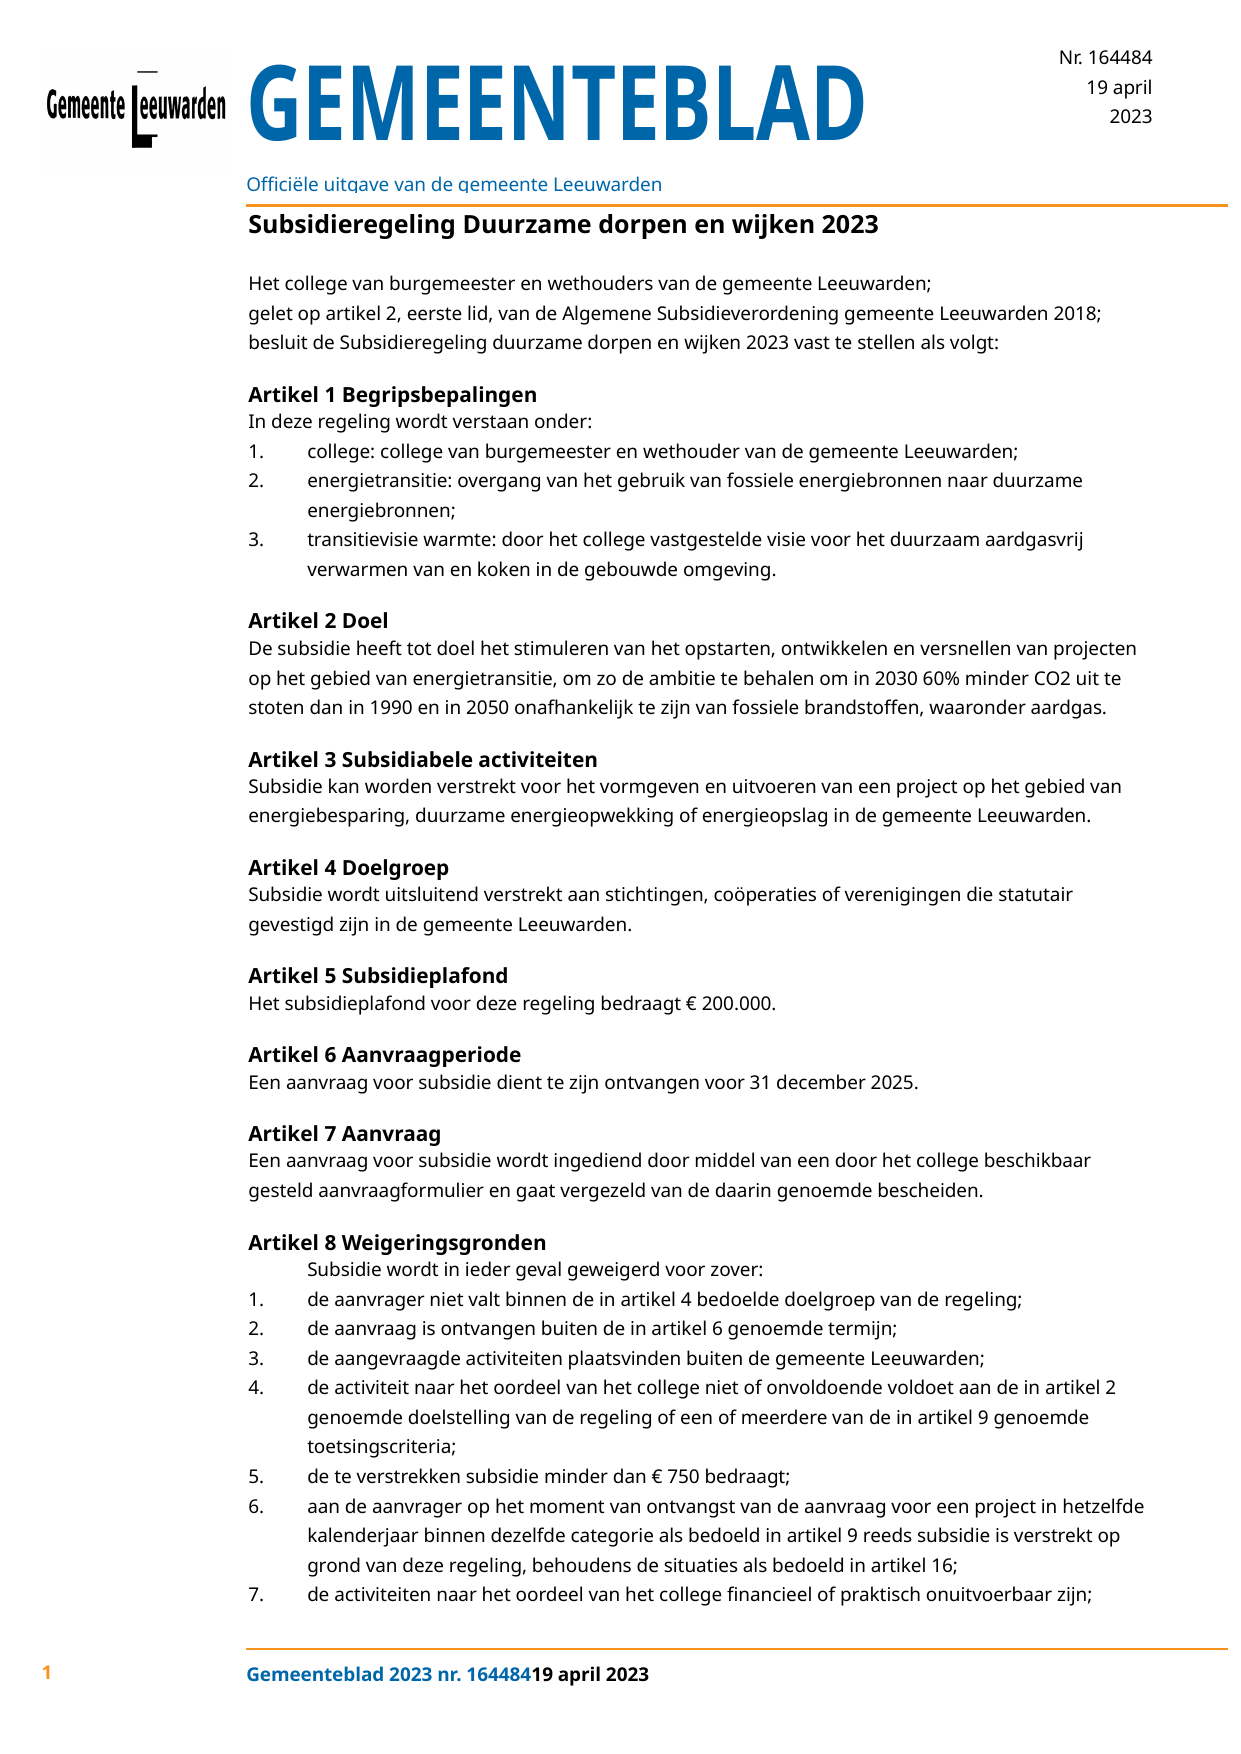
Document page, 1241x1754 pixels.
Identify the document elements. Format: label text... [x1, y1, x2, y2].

text Een aanvraag voor subsidie dient te zijn ontvangen voor 31 december 2025. [248, 1069, 1152, 1094]
text Artikel 2 Doel [248, 607, 1152, 635]
list de activiteiten naar het oordeel van het college financieel of praktisch onuitvoerbaar zijn; [248, 1582, 1152, 1607]
list college: college van burgemeester en wethouder van de gemeente Leeuwarden; [248, 438, 1152, 464]
text Artikel 6 Aanvraagperiode [248, 1040, 1152, 1069]
text Subsidie kan worden verstrekt voor het vormgeven en uitvoeren van een project op het gebied van energiebesparing, duurzame energieopwekking of energieopslag in de gemeente Leeuwarden. [248, 773, 1152, 828]
list de aanvrager niet valt binnen de in artikel 4 bedoelde doelgroep van de regeling; [248, 1286, 1152, 1311]
list energietransitie: overgang van het gebruik van fossiele energiebronnen naar duurzame energiebronnen; [248, 467, 1152, 523]
list de aangevraagde activiteiten plaatsvinden buiten de gemeente Leeuwarden; [248, 1345, 1152, 1371]
text Artikel 3 Subsidiabele activiteiten [248, 745, 1152, 773]
text In deze regeling wordt verstaan onder: [248, 408, 1152, 434]
text Een aanvraag voor subsidie wordt ingediend door middel van een door het college beschikbaar gesteld aanvraagformulier en gaat vergezeld van de daarin genoemde bescheiden. [248, 1148, 1152, 1203]
text Het college van burgemeester en wethouders van de gemeente Leeuwarden; [248, 270, 1152, 296]
text Het subsidieplafond voor deze regeling bedraagt € 200.000. [248, 990, 1152, 1016]
list aan de aanvrager op het moment van ontvangst van de aanvraag voor een project in hetzelfde kalenderjaar binnen dezelfde categorie als bedoeld in artikel 9 reeds subsidie is verstrekt op grond van deze regeling, behoudens de situaties als bedoeld in artikel 16; [248, 1493, 1152, 1578]
text besluit de Subsidieregeling duurzame dorpen en wijken 2023 vast te stellen als volgt: [248, 329, 1152, 355]
text Subsidieregeling Duurzame dorpen en wijken 2023 [248, 207, 1152, 241]
text De subsidie heeft tot doel het stimuleren van het opstarten, ontwikkelen en versnellen van projecten op het gebied van energietransitie, om zo de ambitie te behalen om in 2030 60% minder CO2 uit te stoten dan in 1990 en in 2050 onafhankelijk te zijn van fossiele brandstoffen, waaronder aardgas. [248, 635, 1152, 720]
text Artikel 1 Begripsbepalingen [248, 380, 1152, 408]
text Subsidie wordt uitsluitend verstrekt aan stichtingen, coöperaties of verenigingen die statutair gevestigd zijn in de gemeente Leeuwarden. [248, 882, 1152, 937]
text Artikel 8 Weigeringsgronden [248, 1228, 1152, 1256]
list transitievisie warmte: door het college vastgestelde visie voor het duurzaam aardgasvrij verwarmen van en koken in de gebouwde omgeving. [248, 527, 1152, 582]
text Artikel 4 Doelgroep [248, 853, 1152, 882]
picture [41, 47, 231, 172]
text Artikel 7 Aanvraag [248, 1119, 1152, 1148]
list de activiteit naar het oordeel van het college niet of onvoldoende voldoet aan de in artikel 2 genoemde doelstelling van de regeling of een of meerdere van de in artikel 9 genoemde toetsingscriteria; [248, 1374, 1152, 1459]
list Subsidie wordt in ieder geval geweigerd voor zover: [248, 1256, 1152, 1282]
list de te verstrekken subsidie minder dan € 750 bedraagt; [248, 1463, 1152, 1489]
text gelet op artikel 2, eerste lid, van de Algemene Subsidieverordening gemeente Leeuwarden 2018; [248, 300, 1152, 326]
list de aanvraag is ontvangen buiten de in artikel 6 genoemde termijn; [248, 1315, 1152, 1341]
text Artikel 5 Subsidieplafond [248, 962, 1152, 990]
